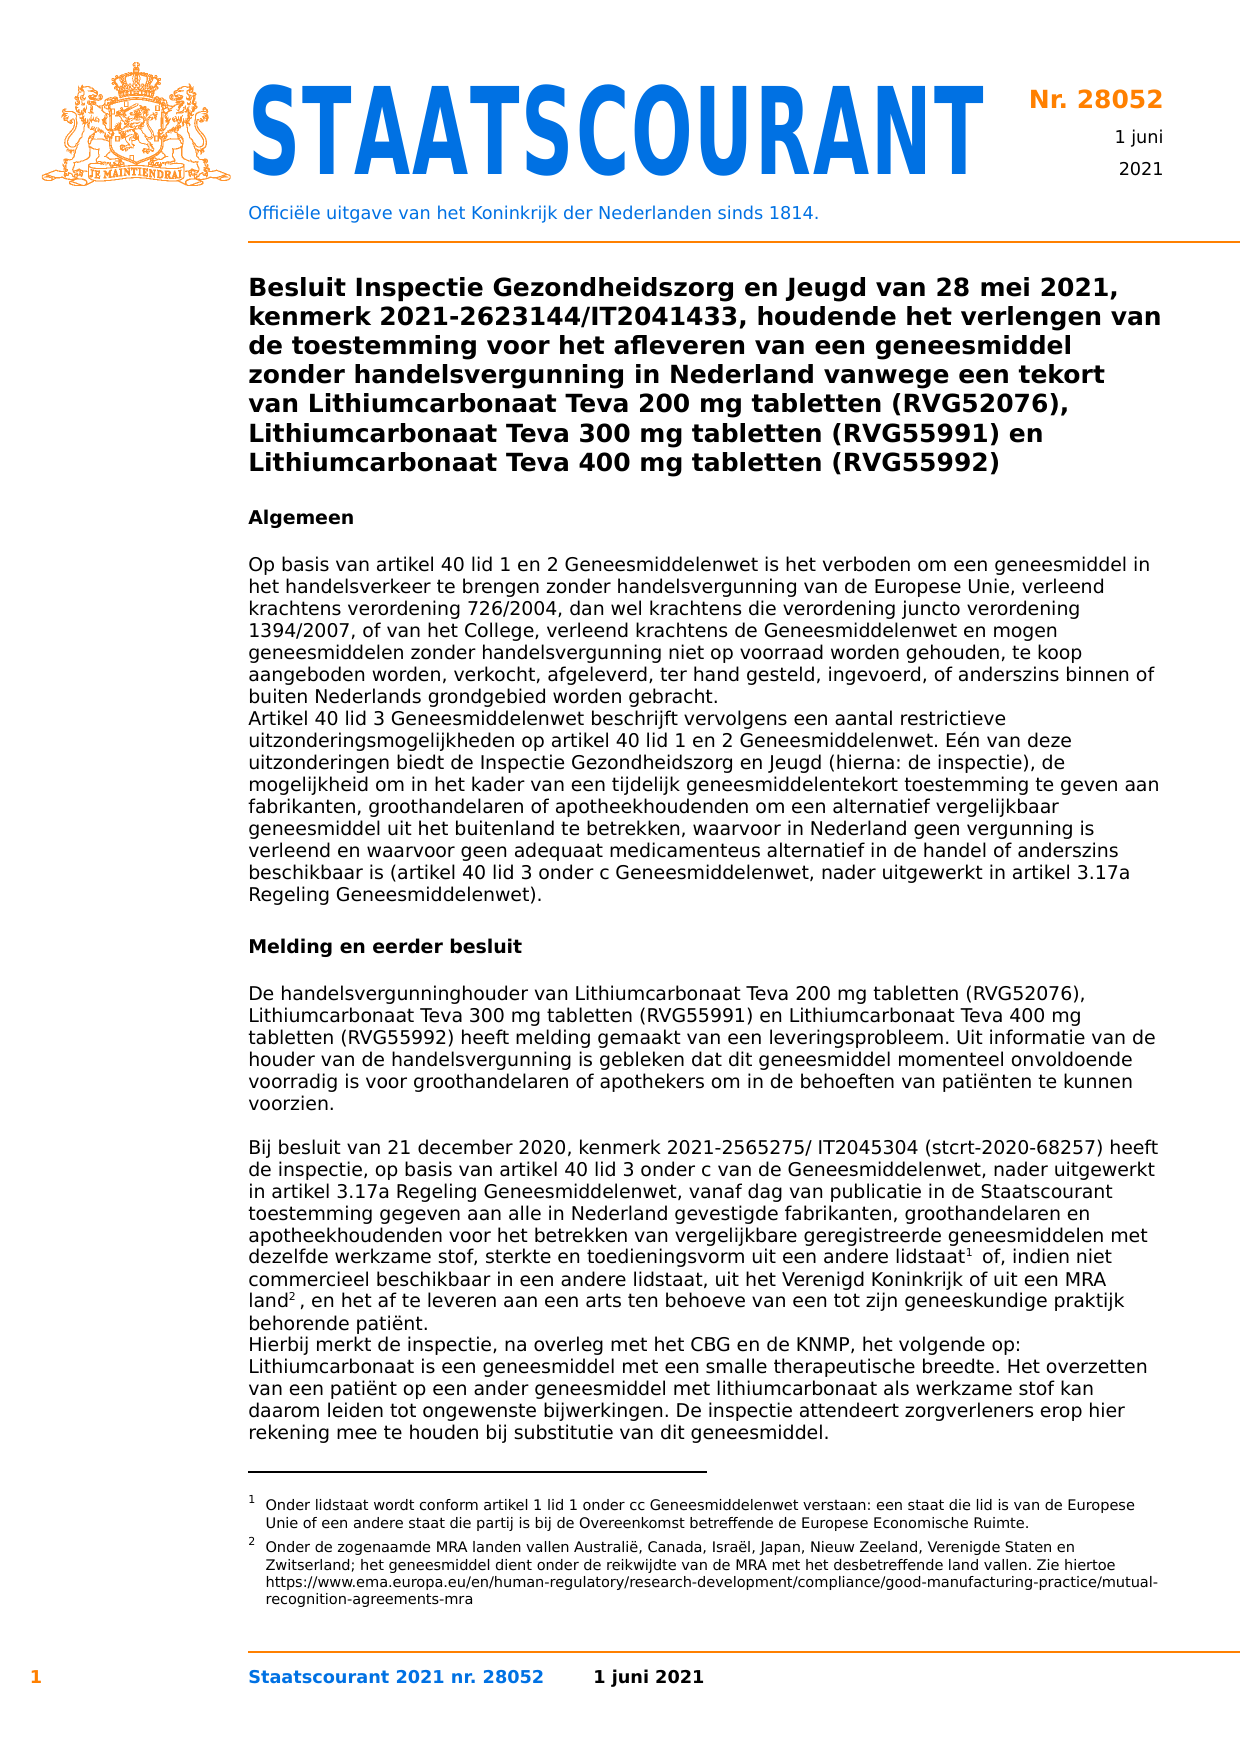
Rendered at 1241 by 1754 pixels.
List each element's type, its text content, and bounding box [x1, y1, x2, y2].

subtitle Algemeen [248, 507, 1163, 529]
table_cell 1 juni [998, 121, 1240, 153]
text Bij besluit van 21 december 2020, kenmerk 2021-2565275/ IT2045304 (stcrt-2020-68257) heeft de inspectie, op basis van artikel 40 lid 3 onder c van de Geneesmiddelenwet, nader uitgewerkt in artikel 3.17a Regeling Geneesmiddelenwet, vanaf dag van publicatie in de Staatscourant toestemming gegeven aan alle in Nederland gevestigde fabrikanten, groothandelaren en apotheekhoudenden voor het betrekken van vergelijkbare geregistreerde geneesmiddelen met dezelfde werkzame stof, sterkte en toedieningsvorm uit een andere lidstaat of, indien niet commercieel beschikbaar in een andere lidstaat, uit het Verenigd Koninkrijk of uit een MRA land, en het af te leveren aan een arts ten behoeve van een tot zijn geneeskundige praktijk behorende patiënt. [248, 1137, 1163, 1334]
subtitle Melding en eerder besluit [248, 936, 1163, 958]
table_cell Officiële uitgave van het Koninkrijk der Nederlanden sinds 1814. [248, 203, 1240, 241]
text Hierbij merkt de inspectie, na overleg met het CBG en de KNMP, het volgende op: [248, 1334, 1163, 1356]
text Artikel 40 lid 3 Geneesmiddelenwet beschrijft vervolgens een aantal restrictieve uitzonderingsmogelijkheden op artikel 40 lid 1 en 2 Geneesmiddelenwet. Eén van deze uitzonderingen biedt de Inspectie Gezondheidszorg en Jeugd (hierna: de inspectie), de mogelijkheid om in het kader van een tijdelijk geneesmiddelentekort toestemming te geven aan fabrikanten, groothandelaren of apotheekhoudenden om een alternatief vergelijkbaar geneesmiddel uit het buitenland te betrekken, waarvoor in Nederland geen vergunning is verleend en waarvoor geen adequaat medicamenteus alternatief in de handel of anderszins beschikbaar is (artikel 40 lid 3 onder c Geneesmiddelenwet, nader uitgewerkt in artikel 3.17a Regeling Geneesmiddelenwet). [248, 708, 1163, 906]
text Onder de zogenaamde MRA landen vallen Australië, Canada, Israël, Japan, Nieuw Zeeland, Verenigde Staten en Zwitserland; het geneesmiddel dient onder de reikwijdte van de MRA met het desbetreffende land vallen. Zie hiertoe https://www.ema.europa.eu/en/human-regulatory/research-development/compliance/good-manufacturing-practice/mutual-recognition-agreements-mra [248, 1535, 1163, 1608]
table_cell 2021 [998, 153, 1240, 203]
table_header STAATSCOURANT [248, 62, 998, 203]
text Op basis van artikel 40 lid 1 en 2 Geneesmiddelenwet is het verboden om een geneesmiddel in het handelsverkeer te brengen zonder handelsvergunning van de Europese Unie, verleend krachtens verordening 726/2004, dan wel krachtens die verordening juncto verordening 1394/2007, of van het College, verleend krachtens de Geneesmiddelenwet en mogen geneesmiddelen zonder handelsvergunning niet op voorraad worden gehouden, te koop aangeboden worden, verkocht, afgeleverd, ter hand gesteld, ingevoerd, of anderszins binnen of buiten Nederlands grondgebied worden gebracht. [248, 554, 1163, 708]
picture [41, 62, 231, 186]
text De handelsvergunninghouder van Lithiumcarbonaat Teva 200 mg tabletten (RVG52076), Lithiumcarbonaat Teva 300 mg tabletten (RVG55991) en Lithiumcarbonaat Teva 400 mg tabletten (RVG55992) heeft melding gemaakt van een leveringsprobleem. Uit informatie van de houder van de handelsvergunning is gebleken dat dit geneesmiddel momenteel onvoldoende voorradig is voor groothandelaren of apothekers om in de behoeften van patiënten te kunnen voorzien. [248, 983, 1163, 1115]
text Onder lidstaat wordt conform artikel 1 lid 1 onder cc Geneesmiddelenwet verstaan: een staat die lid is van de Europese Unie of een andere staat die partij is bij de Overeenkomst betreffende de Europese Economische Ruimte. [248, 1493, 1163, 1532]
text Lithiumcarbonaat is een geneesmiddel met een smalle therapeutische breedte. Het overzetten van een patiënt op een ander geneesmiddel met lithiumcarbonaat als werkzame stof kan daarom leiden tot ongewenste bijwerkingen. De inspectie attendeert zorgverleners erop hier rekening mee te houden bij substitutie van dit geneesmiddel. [248, 1356, 1163, 1444]
subtitle Besluit Inspectie Gezondheidszorg en Jeugd van 28 mei 2021, kenmerk 2021-2623144/IT2041433, houdende het verlengen van de toestemming voor het afleveren van een geneesmiddel zonder handelsvergunning in Nederland vanwege een tekort van Lithiumcarbonaat Teva 200 mg tabletten (RVG52076), Lithiumcarbonaat Teva 300 mg tabletten (RVG55991) en Lithiumcarbonaat Teva 400 mg tabletten (RVG55992) [248, 273, 1163, 477]
table_header [25, 62, 248, 241]
table_header Nr. 28052 [998, 62, 1240, 121]
